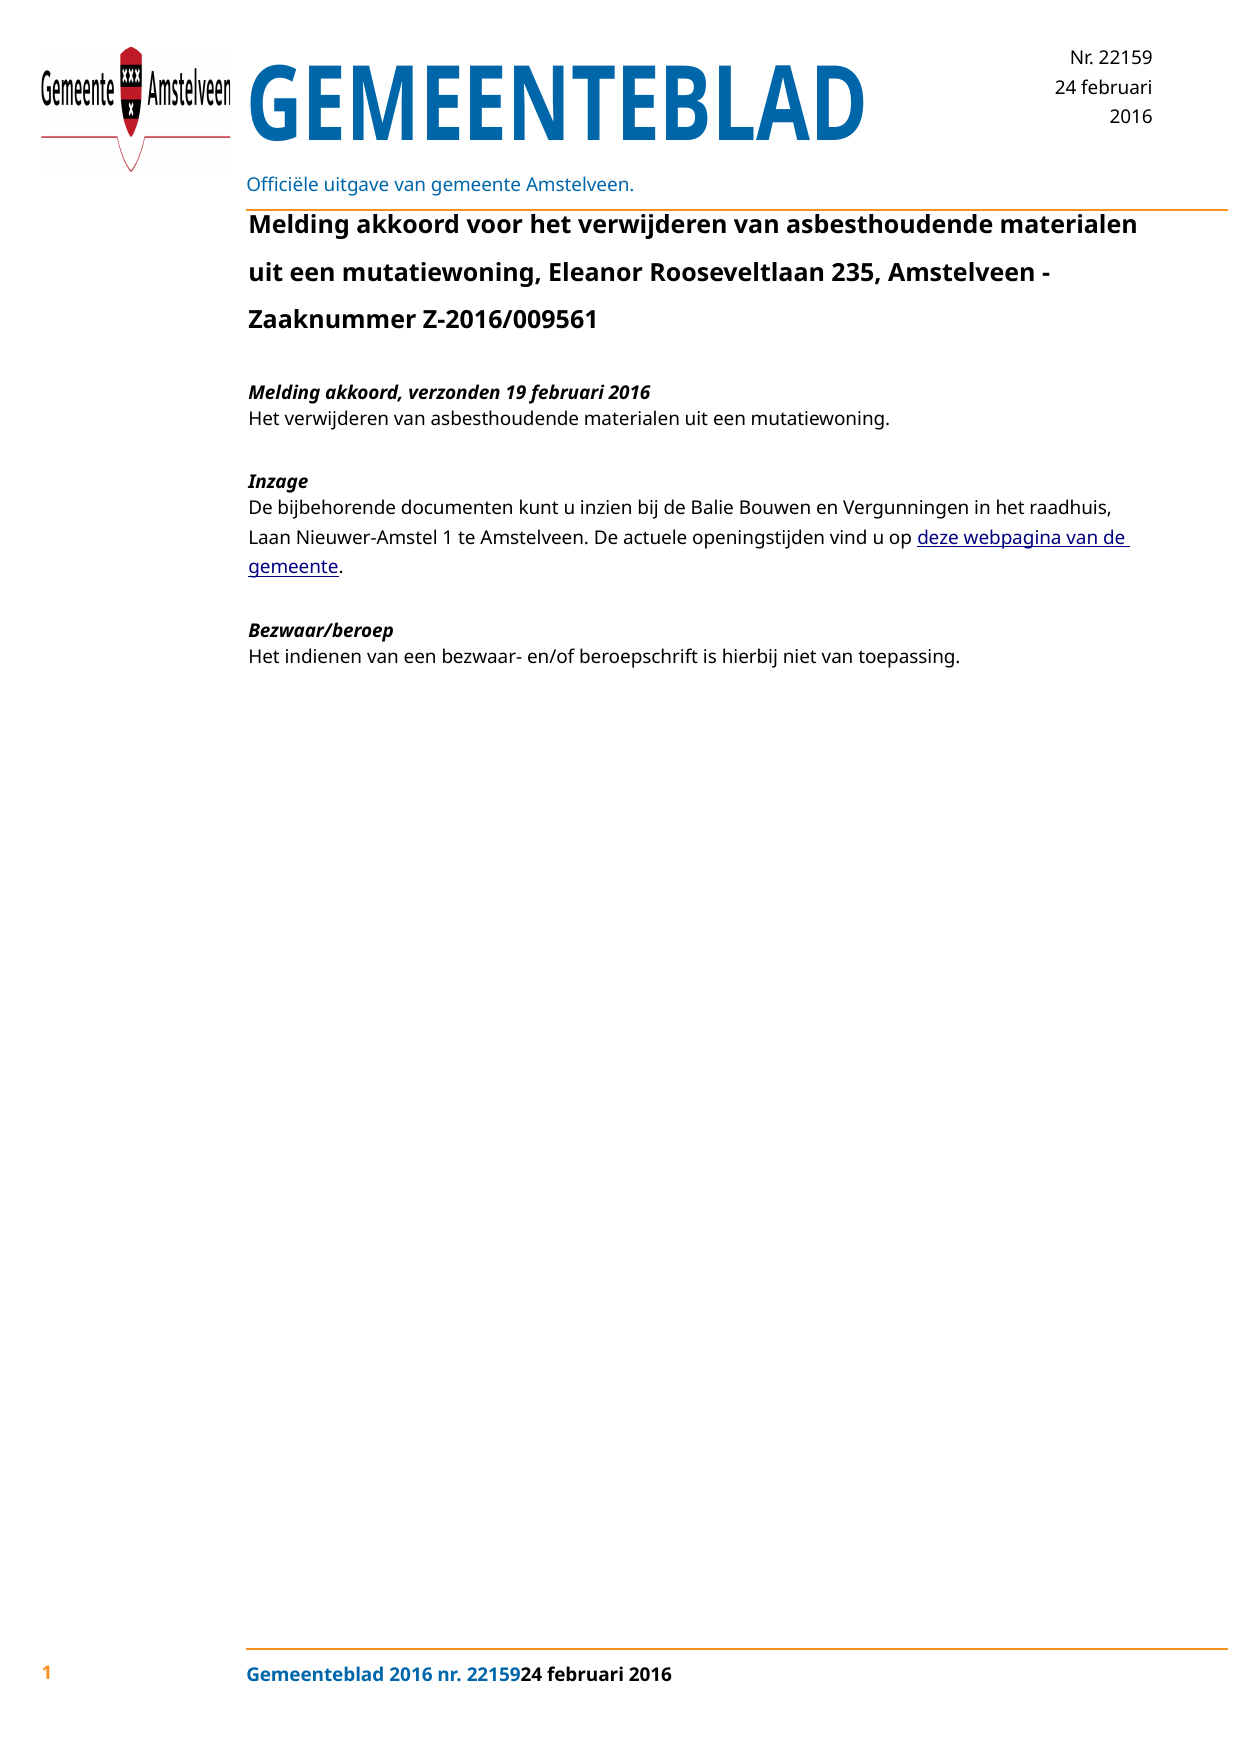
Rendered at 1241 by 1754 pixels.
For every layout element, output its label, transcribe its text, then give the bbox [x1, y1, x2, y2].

picture [41, 47, 231, 172]
text Melding akkoord, verzonden 19 februari 2016 [248, 379, 1152, 405]
text De bijbehorende documenten kunt u inzien bij de Balie Bouwen en Vergunningen in het raadhuis, Laan Nieuwer-Amstel 1 te Amstelveen. De actuele openingstijden vind u op deze webpagina van de gemeente. [248, 494, 1152, 579]
text Inzage [248, 469, 1152, 494]
text Het verwijderen van asbesthoudende materialen uit een mutatiewoning. [248, 405, 1152, 431]
text Bezwaar/beroep [248, 618, 1152, 643]
text Het indienen van een bezwaar- en/of beroepschrift is hierbij niet van toepassing. [248, 643, 1152, 669]
text Melding akkoord voor het verwijderen van asbesthoudende materialen uit een mutatiewoning, Eleanor Rooseveltlaan 235, Amstelveen - Zaaknummer Z-2016/009561 [248, 211, 1152, 336]
